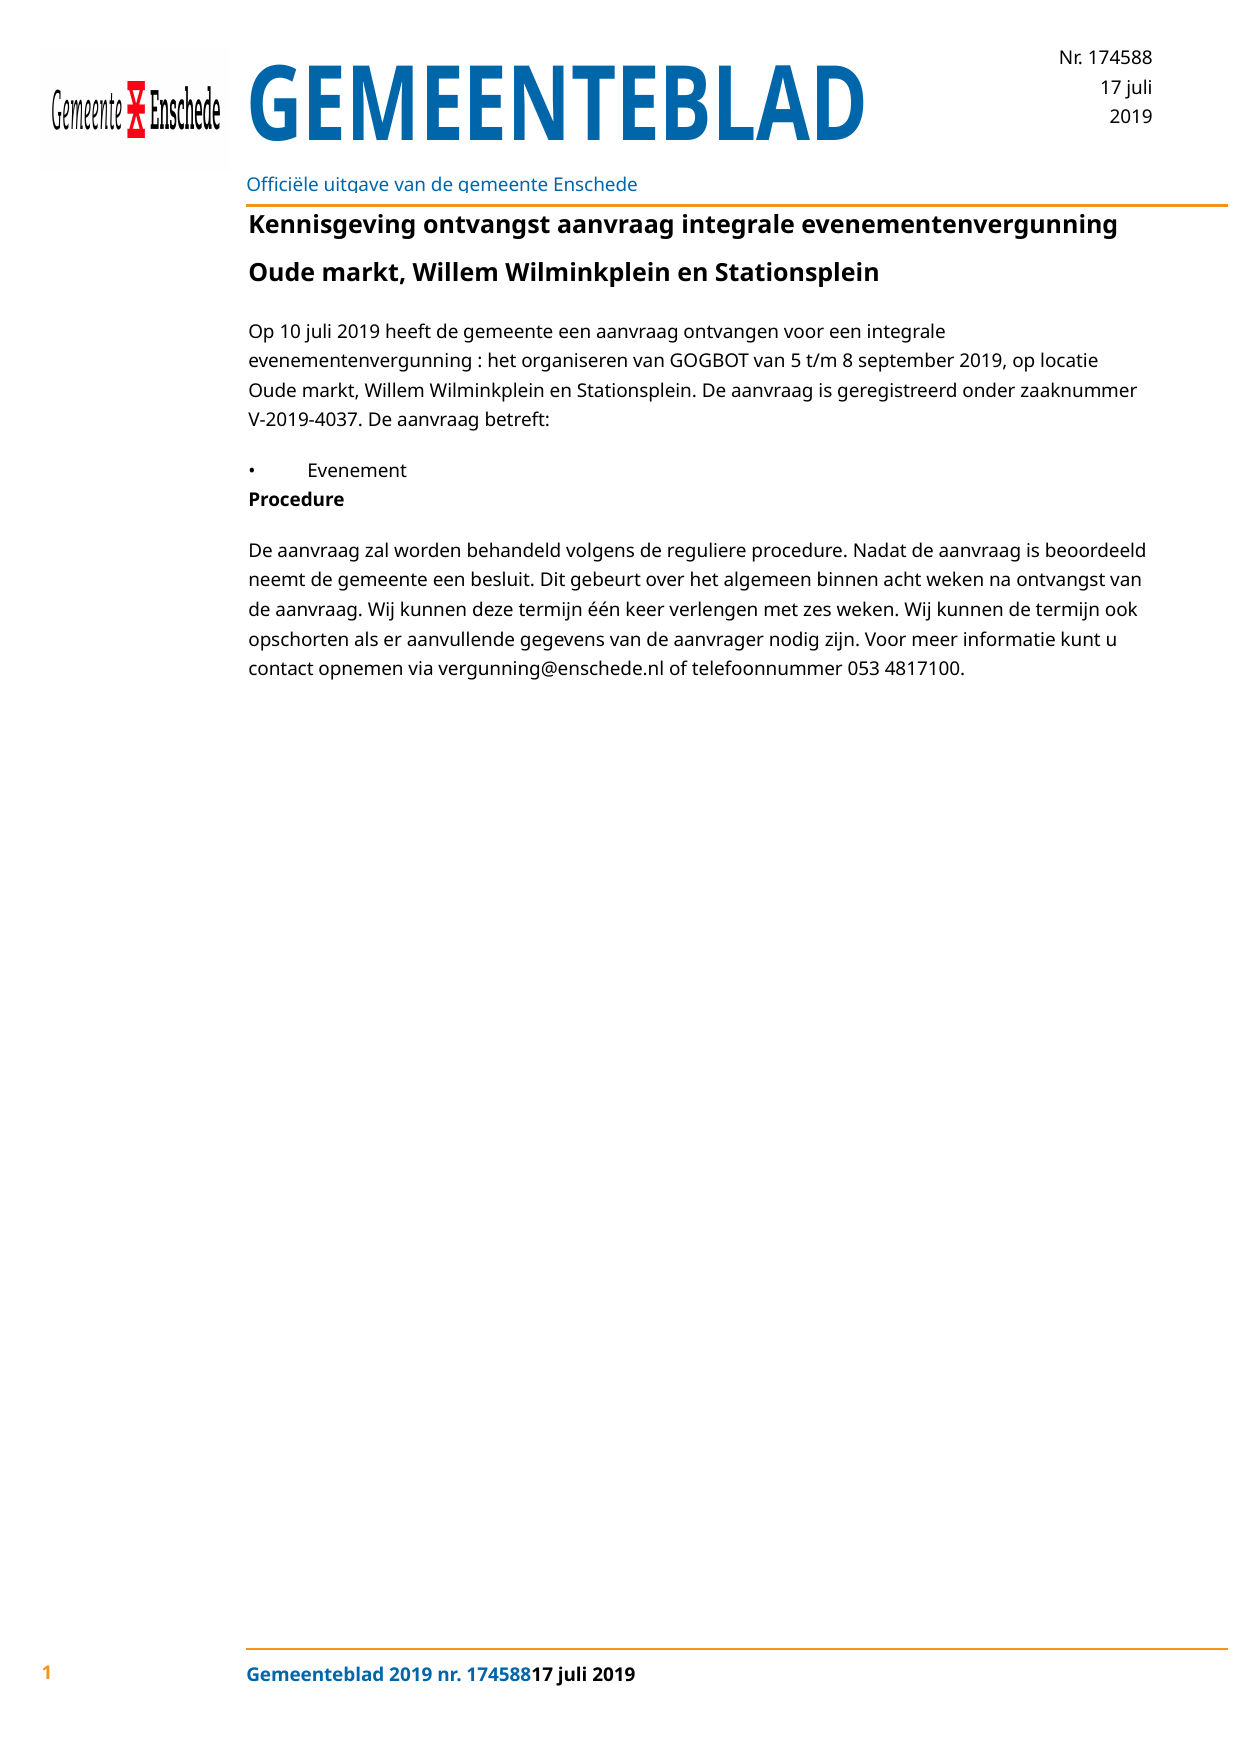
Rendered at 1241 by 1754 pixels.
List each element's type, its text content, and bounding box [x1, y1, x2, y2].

picture [41, 47, 231, 172]
text Procedure [248, 487, 1152, 512]
text Kennisgeving ontvangst aanvraag integrale evenementenvergunning Oude markt, Willem Wilminkplein en Stationsplein [248, 207, 1152, 288]
list Evenement [248, 457, 1152, 483]
text De aanvraag zal worden behandeld volgens de reguliere procedure. Nadat de aanvraag is beoordeeld neemt de gemeente een besluit. Dit gebeurt over het algemeen binnen acht weken na ontvangst van de aanvraag. Wij kunnen deze termijn één keer verlengen met zes weken. Wij kunnen de termijn ook opschorten als er aanvullende gegevens van de aanvrager nodig zijn. Voor meer informatie kunt u contact opnemen via vergunning@enschede.nl of telefoonnummer 053 4817100. [248, 537, 1152, 681]
text Op 10 juli 2019 heeft de gemeente een aanvraag ontvangen voor een integrale evenementenvergunning : het organiseren van GOGBOT van 5 t/m 8 september 2019, op locatie Oude markt, Willem Wilminkplein en Stationsplein. De aanvraag is geregistreerd onder zaaknummer V-2019-4037. De aanvraag betreft: [248, 318, 1152, 432]
